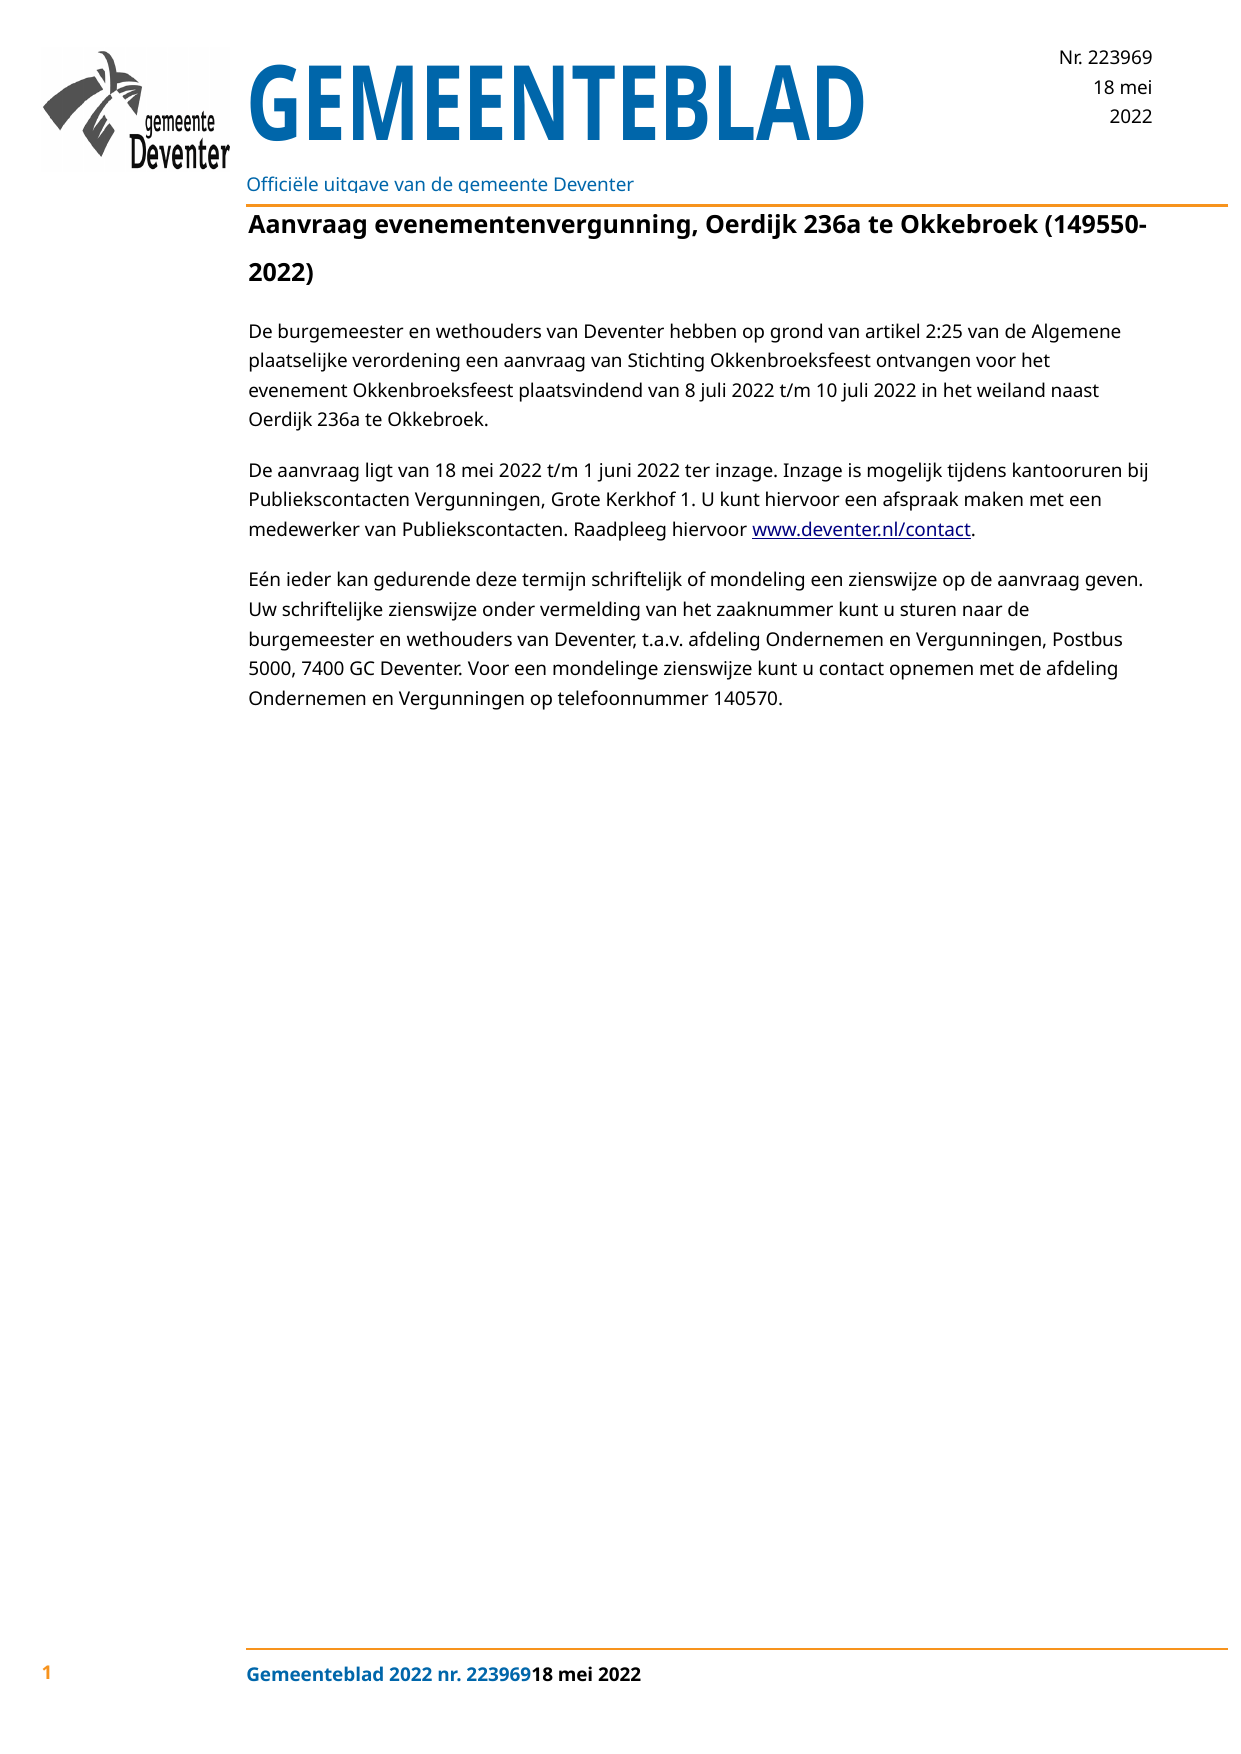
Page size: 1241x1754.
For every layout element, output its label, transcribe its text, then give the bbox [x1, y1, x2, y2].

text Aanvraag evenementenvergunning, Oerdijk 236a te Okkebroek (149550-2022) [248, 207, 1152, 288]
text De aanvraag ligt van 18 mei 2022 t/m 1 juni 2022 ter inzage. Inzage is mogelijk tijdens kantooruren bij Publiekscontacten Vergunningen, Grote Kerkhof 1. U kunt hiervoor een afspraak maken met een medewerker van Publiekscontacten. Raadpleeg hiervoor www.deventer.nl/contact. [248, 457, 1152, 542]
picture [41, 47, 231, 172]
text Eén ieder kan gedurende deze termijn schriftelijk of mondeling een zienswijze op de aanvraag geven. Uw schriftelijke zienswijze onder vermelding van het zaaknummer kunt u sturen naar de burgemeester en wethouders van Deventer, t.a.v. afdeling Ondernemen en Vergunningen, Postbus 5000, 7400 GC Deventer. Voor een mondelinge zienswijze kunt u contact opnemen met de afdeling Ondernemen en Vergunningen op telefoonnummer 140570. [248, 567, 1152, 711]
text De burgemeester en wethouders van Deventer hebben op grond van artikel 2:25 van de Algemene plaatselijke verordening een aanvraag van Stichting Okkenbroeksfeest ontvangen voor het evenement Okkenbroeksfeest plaatsvindend van 8 juli 2022 t/m 10 juli 2022 in het weiland naast Oerdijk 236a te Okkebroek. [248, 318, 1152, 432]
